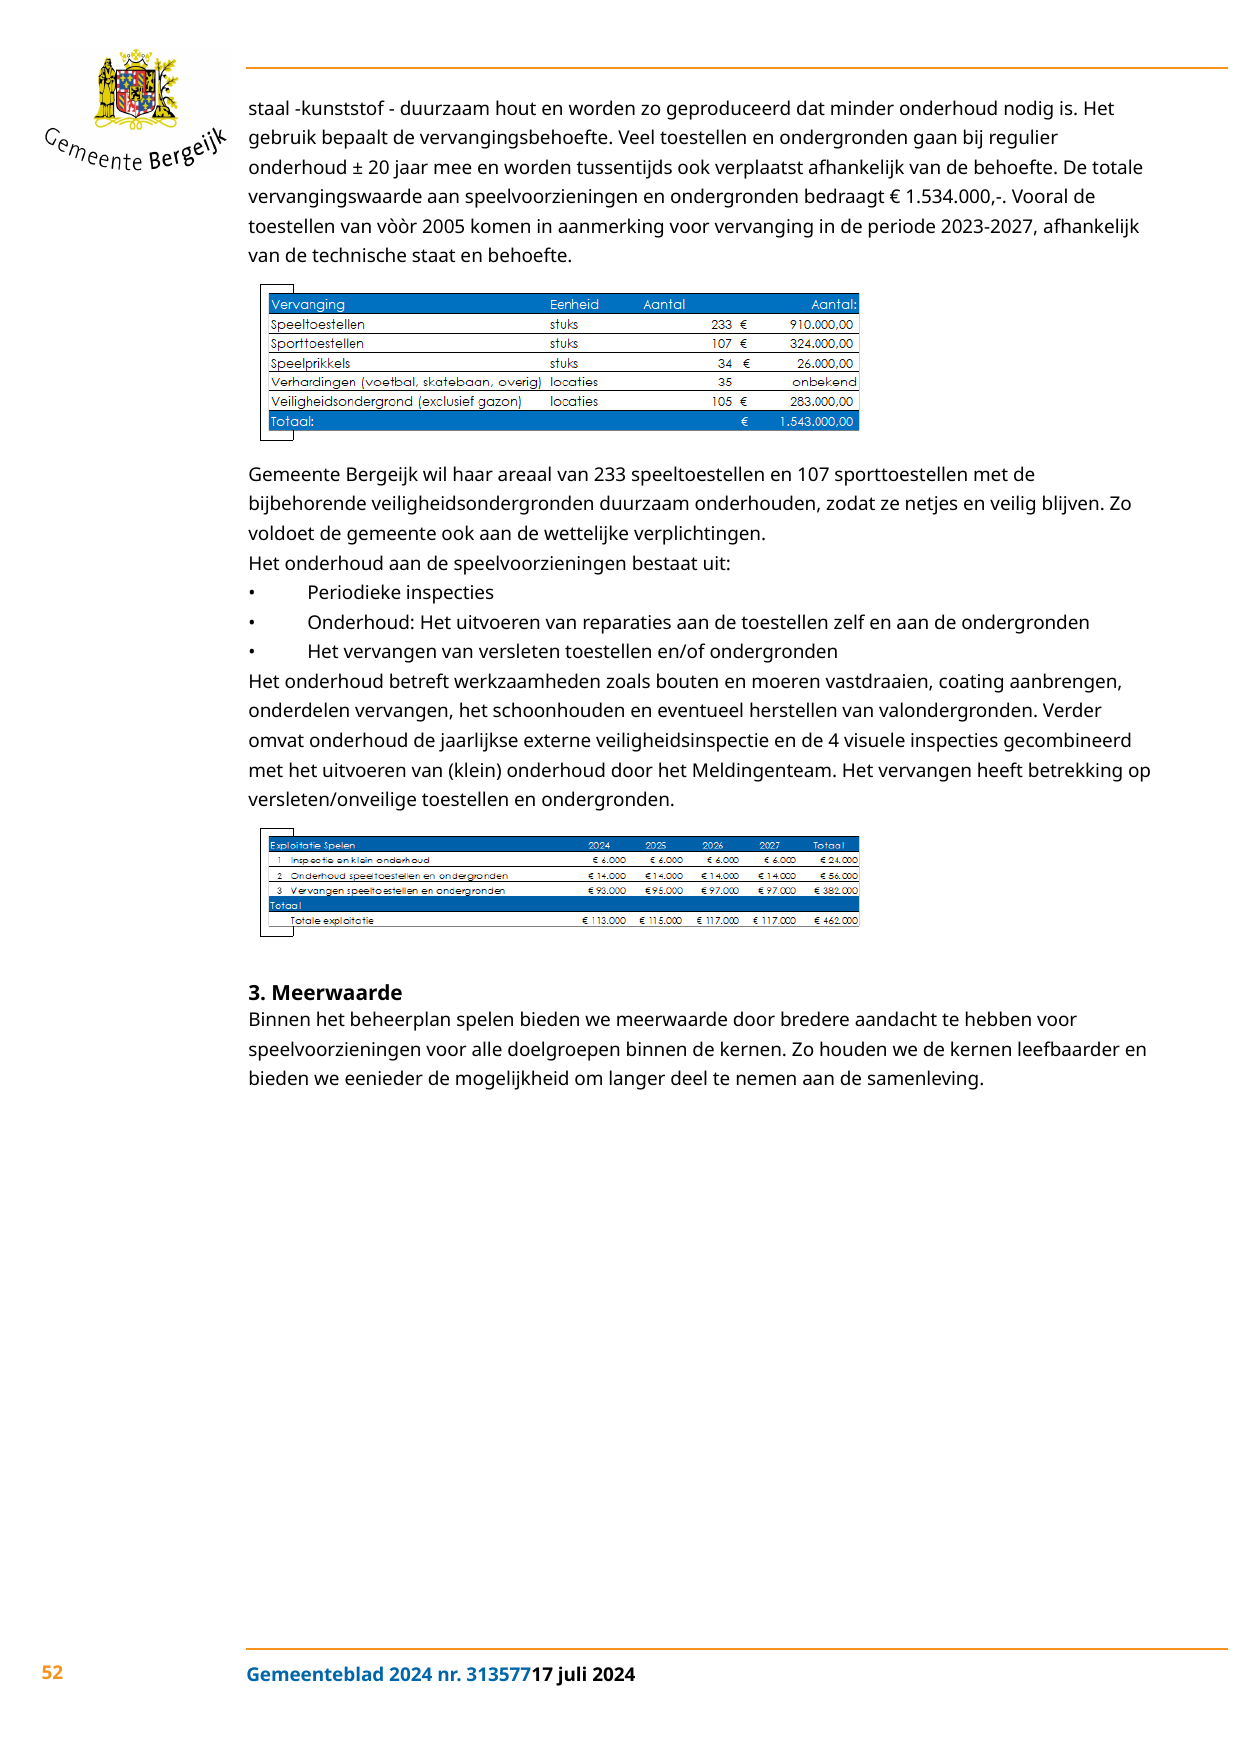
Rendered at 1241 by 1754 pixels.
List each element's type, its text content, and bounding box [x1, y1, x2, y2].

text Het onderhoud betreft werkzaamheden zoals bouten en moeren vastdraaien, coating aanbrengen, onderdelen vervangen, het schoonhouden en eventueel herstellen van valondergronden. Verder omvat onderhoud de jaarlijkse externe veiligheidsinspectie en de 4 visuele inspecties gecombineerd met het uitvoeren van (klein) onderhoud door het Meldingenteam. Het vervangen heeft betrekking op versleten/onveilige toestellen en ondergronden. [248, 668, 1152, 812]
text Binnen het beheerplan spelen bieden we meerwaarde door bredere aandacht te hebben voor speelvoorzieningen voor alle doelgroepen binnen de kernen. Zo houden we de kernen leefbaarder en bieden we eenieder de mogelijkheid om langer deel te nemen aan de samenleving. [248, 1006, 1152, 1091]
picture [41, 47, 231, 172]
list Periodieke inspecties [248, 579, 1152, 605]
text staal -kunststof - duurzaam hout en worden zo geproduceerd dat minder onderhoud nodig is. Het gebruik bepaalt de vervangingsbehoefte. Veel toestellen en ondergronden gaan bij regulier onderhoud ± 20 jaar mee en worden tussentijds ook verplaatst afhankelijk van de behoefte. De totale vervangingswaarde aan speelvoorzieningen en ondergronden bedraagt € 1.534.000,-. Vooral de toestellen van vòòr 2005 komen in aanmerking voor vervanging in de periode 2023-2027, afhankelijk van de technische staat en behoefte. [248, 95, 1152, 268]
list Het vervangen van versleten toestellen en/of ondergronden [248, 638, 1152, 664]
list Onderhoud: Het uitvoeren van reparaties aan de toestellen zelf en aan de ondergronden [248, 609, 1152, 635]
picture [268, 293, 860, 431]
text Het onderhoud aan de speelvoorzieningen bestaat uit: [248, 550, 1152, 576]
text Gemeente Bergeijk wil haar areaal van 233 speeltoestellen en 107 sporttoestellen met de bijbehorende veiligheidsondergronden duurzaam onderhouden, zodat ze netjes en veilig blijven. Zo voldoet de gemeente ook aan de wettelijke verplichtingen. [248, 461, 1152, 546]
picture [268, 836, 860, 927]
text 3. Meerwaarde [248, 978, 1152, 1006]
